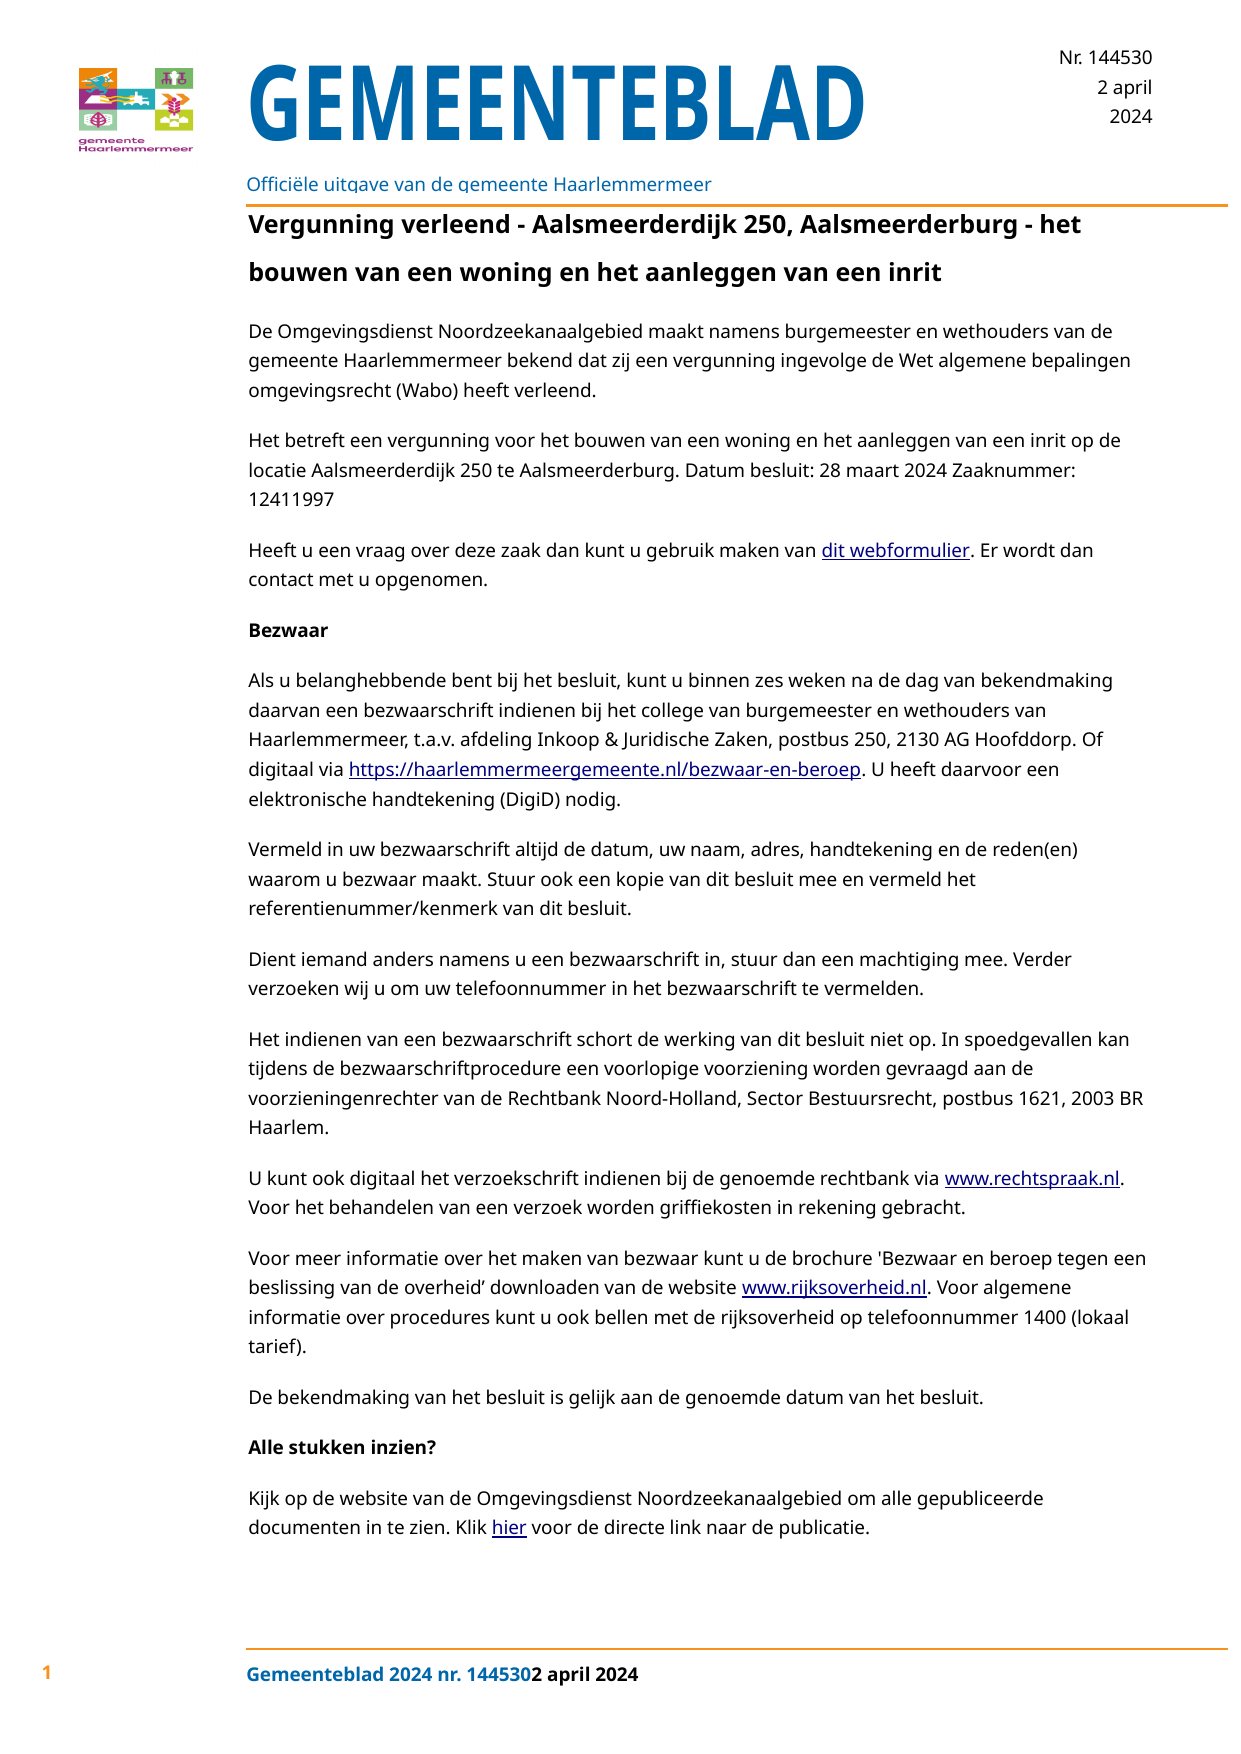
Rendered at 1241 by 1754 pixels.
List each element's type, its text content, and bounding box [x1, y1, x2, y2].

text Dient iemand anders namens u een bezwaarschrift in, stuur dan een machtiging mee. Verder verzoeken wij u om uw telefoonnummer in het bezwaarschrift te vermelden. [248, 946, 1152, 1001]
text Heeft u een vraag over deze zaak dan kunt u gebruik maken van dit webformulier. Er wordt dan contact met u opgenomen. [248, 537, 1152, 592]
text Het betreft een vergunning voor het bouwen van een woning en het aanleggen van een inrit op de locatie Aalsmeerderdijk 250 te Aalsmeerderburg. Datum besluit: 28 maart 2024 Zaaknummer: 12411997 [248, 427, 1152, 512]
text Als u belanghebbende bent bij het besluit, kunt u binnen zes weken na de dag van bekendmaking daarvan een bezwaarschrift indienen bij het college van burgemeester en wethouders van Haarlemmermeer, t.a.v. afdeling Inkoop & Juridische Zaken, postbus 250, 2130 AG Hoofddorp. Of digitaal via https://haarlemmermeergemeente.nl/bezwaar-en-beroep. U heeft daarvoor een elektronische handtekening (DigiD) nodig. [248, 667, 1152, 812]
text De Omgevingsdienst Noordzeekanaalgebied maakt namens burgemeester en wethouders van de gemeente Haarlemmermeer bekend dat zij een vergunning ingevolge de Wet algemene bepalingen omgevingsrecht (Wabo) heeft verleend. [248, 318, 1152, 403]
text Alle stukken inzien? [248, 1434, 1152, 1460]
text Bezwaar [248, 617, 1152, 643]
text Kijk op de website van de Omgevingsdienst Noordzeekanaalgebied om alle gepubliceerde documenten in te zien. Klik hier voor de directe link naar de publicatie. [248, 1485, 1152, 1540]
text Vermeld in uw bezwaarschrift altijd de datum, uw naam, adres, handtekening en de reden(en) waarom u bezwaar maakt. Stuur ook een kopie van dit besluit mee en vermeld het referentienummer/kenmerk van dit besluit. [248, 836, 1152, 921]
picture [41, 47, 231, 172]
text Voor meer informatie over het maken van bezwaar kunt u de brochure 'Bezwaar en beroep tegen een beslissing van de overheid’ downloaden van de website www.rijksoverheid.nl. Voor algemene informatie over procedures kunt u ook bellen met de rijksoverheid op telefoonnummer 1400 (lokaal tarief). [248, 1245, 1152, 1359]
text Vergunning verleend - Aalsmeerderdijk 250, Aalsmeerderburg - het bouwen van een woning en het aanleggen van een inrit [248, 207, 1152, 288]
text U kunt ook digitaal het verzoekschrift indienen bij de genoemde rechtbank via www.rechtspraak.nl. Voor het behandelen van een verzoek worden griffiekosten in rekening gebracht. [248, 1165, 1152, 1220]
text Het indienen van een bezwaarschrift schort de werking van dit besluit niet op. In spoedgevallen kan tijdens de bezwaarschriftprocedure een voorlopige voorziening worden gevraagd aan de voorzieningenrechter van de Rechtbank Noord-Holland, Sector Bestuursrecht, postbus 1621, 2003 BR Haarlem. [248, 1026, 1152, 1140]
text De bekendmaking van het besluit is gelijk aan de genoemde datum van het besluit. [248, 1384, 1152, 1410]
